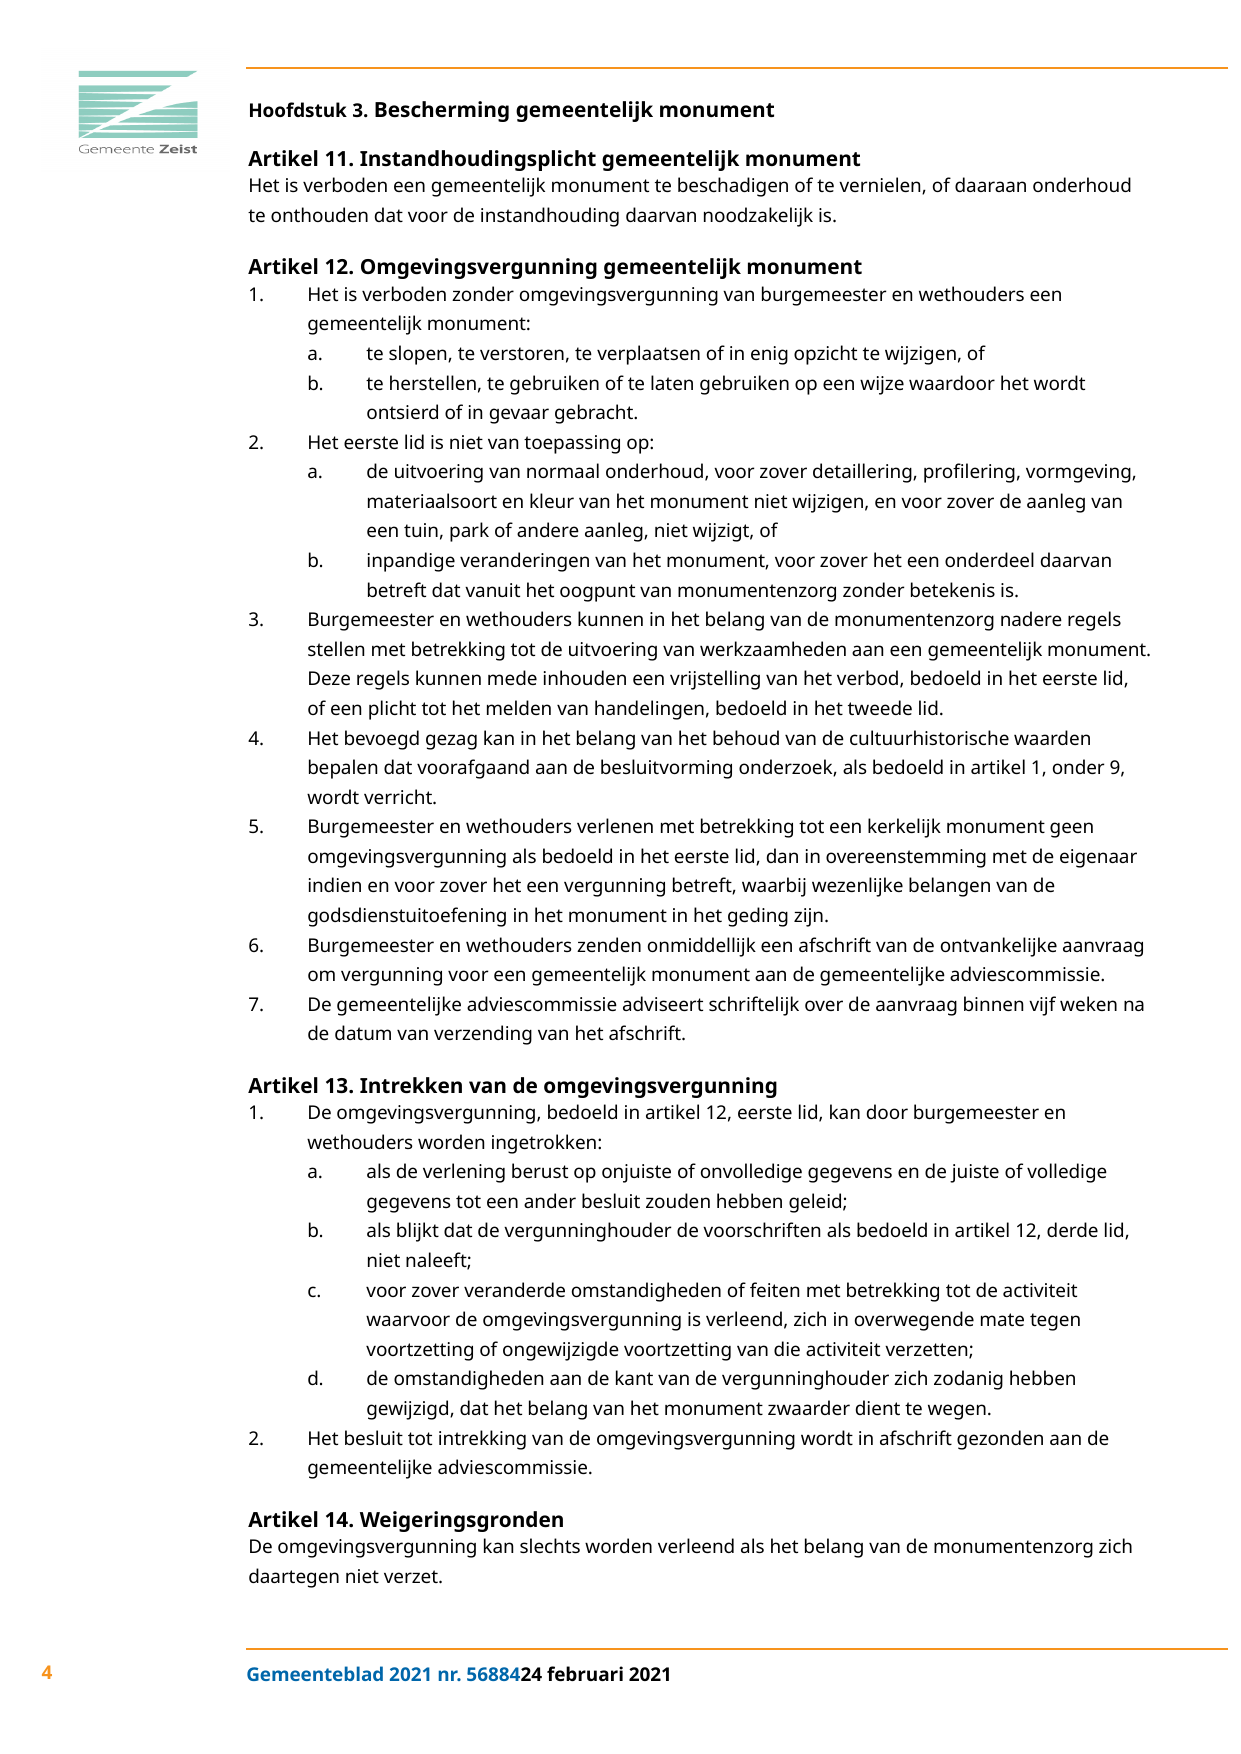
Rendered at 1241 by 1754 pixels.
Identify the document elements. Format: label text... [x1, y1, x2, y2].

text Het is verboden een gemeentelijk monument te beschadigen of te vernielen, of daaraan onderhoud te onthouden dat voor de instandhouding daarvan noodzakelijk is. [248, 172, 1152, 228]
list De omgevingsvergunning, bedoeld in artikel 12, eerste lid, kan door burgemeester en wethouders worden ingetrokken: [248, 1099, 1152, 1155]
list voor zover veranderde omstandigheden of feiten met betrekking tot de activiteit waarvoor de omgevingsvergunning is verleend, zich in overwegende mate tegen voortzetting of ongewijzigde voortzetting van die activiteit verzetten; [307, 1277, 1152, 1362]
list De gemeentelijke adviescommissie adviseert schriftelijk over de aanvraag binnen vijf weken na de datum van verzending van het afschrift. [248, 991, 1152, 1046]
picture [41, 47, 231, 172]
list als blijkt dat de vergunninghouder de voorschriften als bedoeld in artikel 12, derde lid, niet naleeft; [307, 1218, 1152, 1273]
list Burgemeester en wethouders kunnen in het belang van de monumentenzorg nadere regels stellen met betrekking tot de uitvoering van werkzaamheden aan een gemeentelijk monument. Deze regels kunnen mede inhouden een vrijstelling van het verbod, bedoeld in het eerste lid, of een plicht tot het melden van handelingen, bedoeld in het tweede lid. [248, 606, 1152, 721]
list te herstellen, te gebruiken of te laten gebruiken op een wijze waardoor het wordt ontsierd of in gevaar gebracht. [307, 370, 1152, 425]
list de omstandigheden aan de kant van de vergunninghouder zich zodanig hebben gewijzigd, dat het belang van het monument zwaarder dient te wegen. [307, 1366, 1152, 1421]
text De omgevingsvergunning kan slechts worden verleend als het belang van de monumentenzorg zich daartegen niet verzet. [248, 1533, 1152, 1588]
list Het is verboden zonder omgevingsvergunning van burgemeester en wethouders een gemeentelijk monument: [248, 281, 1152, 336]
text Hoofdstuk 3. Bescherming gemeentelijk monument [248, 95, 1152, 123]
list inpandige veranderingen van het monument, voor zover het een onderdeel daarvan betreft dat vanuit het oogpunt van monumentenzorg zonder betekenis is. [307, 547, 1152, 602]
list Het bevoegd gezag kan in het belang van het behoud van de cultuurhistorische waarden bepalen dat voorafgaand aan de besluitvorming onderzoek, als bedoeld in artikel 1, onder 9, wordt verricht. [248, 725, 1152, 809]
text Artikel 13. Intrekken van de omgevingsvergunning [248, 1071, 1152, 1099]
text Artikel 11. Instandhoudingsplicht gemeentelijk monument [248, 144, 1152, 172]
text Artikel 12. Omgevingsvergunning gemeentelijk monument [248, 252, 1152, 281]
list Het eerste lid is niet van toepassing op: [248, 429, 1152, 454]
text Artikel 14. Weigeringsgronden [248, 1505, 1152, 1533]
list Het besluit tot intrekking van de omgevingsvergunning wordt in afschrift gezonden aan de gemeentelijke adviescommissie. [248, 1425, 1152, 1480]
list als de verlening berust op onjuiste of onvolledige gegevens en de juiste of volledige gegevens tot een ander besluit zouden hebben geleid; [307, 1158, 1152, 1214]
list de uitvoering van normaal onderhoud, voor zover detaillering, profilering, vormgeving, materiaalsoort en kleur van het monument niet wijzigen, en voor zover de aanleg van een tuin, park of andere aanleg, niet wijzigt, of [307, 458, 1152, 543]
list Burgemeester en wethouders verlenen met betrekking tot een kerkelijk monument geen omgevingsvergunning als bedoeld in het eerste lid, dan in overeenstemming met de eigenaar indien en voor zover het een vergunning betreft, waarbij wezenlijke belangen van de godsdienstuitoefening in het monument in het geding zijn. [248, 813, 1152, 928]
list Burgemeester en wethouders zenden onmiddellijk een afschrift van de ontvankelijke aanvraag om vergunning voor een gemeentelijk monument aan de gemeentelijke adviescommissie. [248, 932, 1152, 987]
list te slopen, te verstoren, te verplaatsen of in enig opzicht te wijzigen, of [307, 340, 1152, 366]
